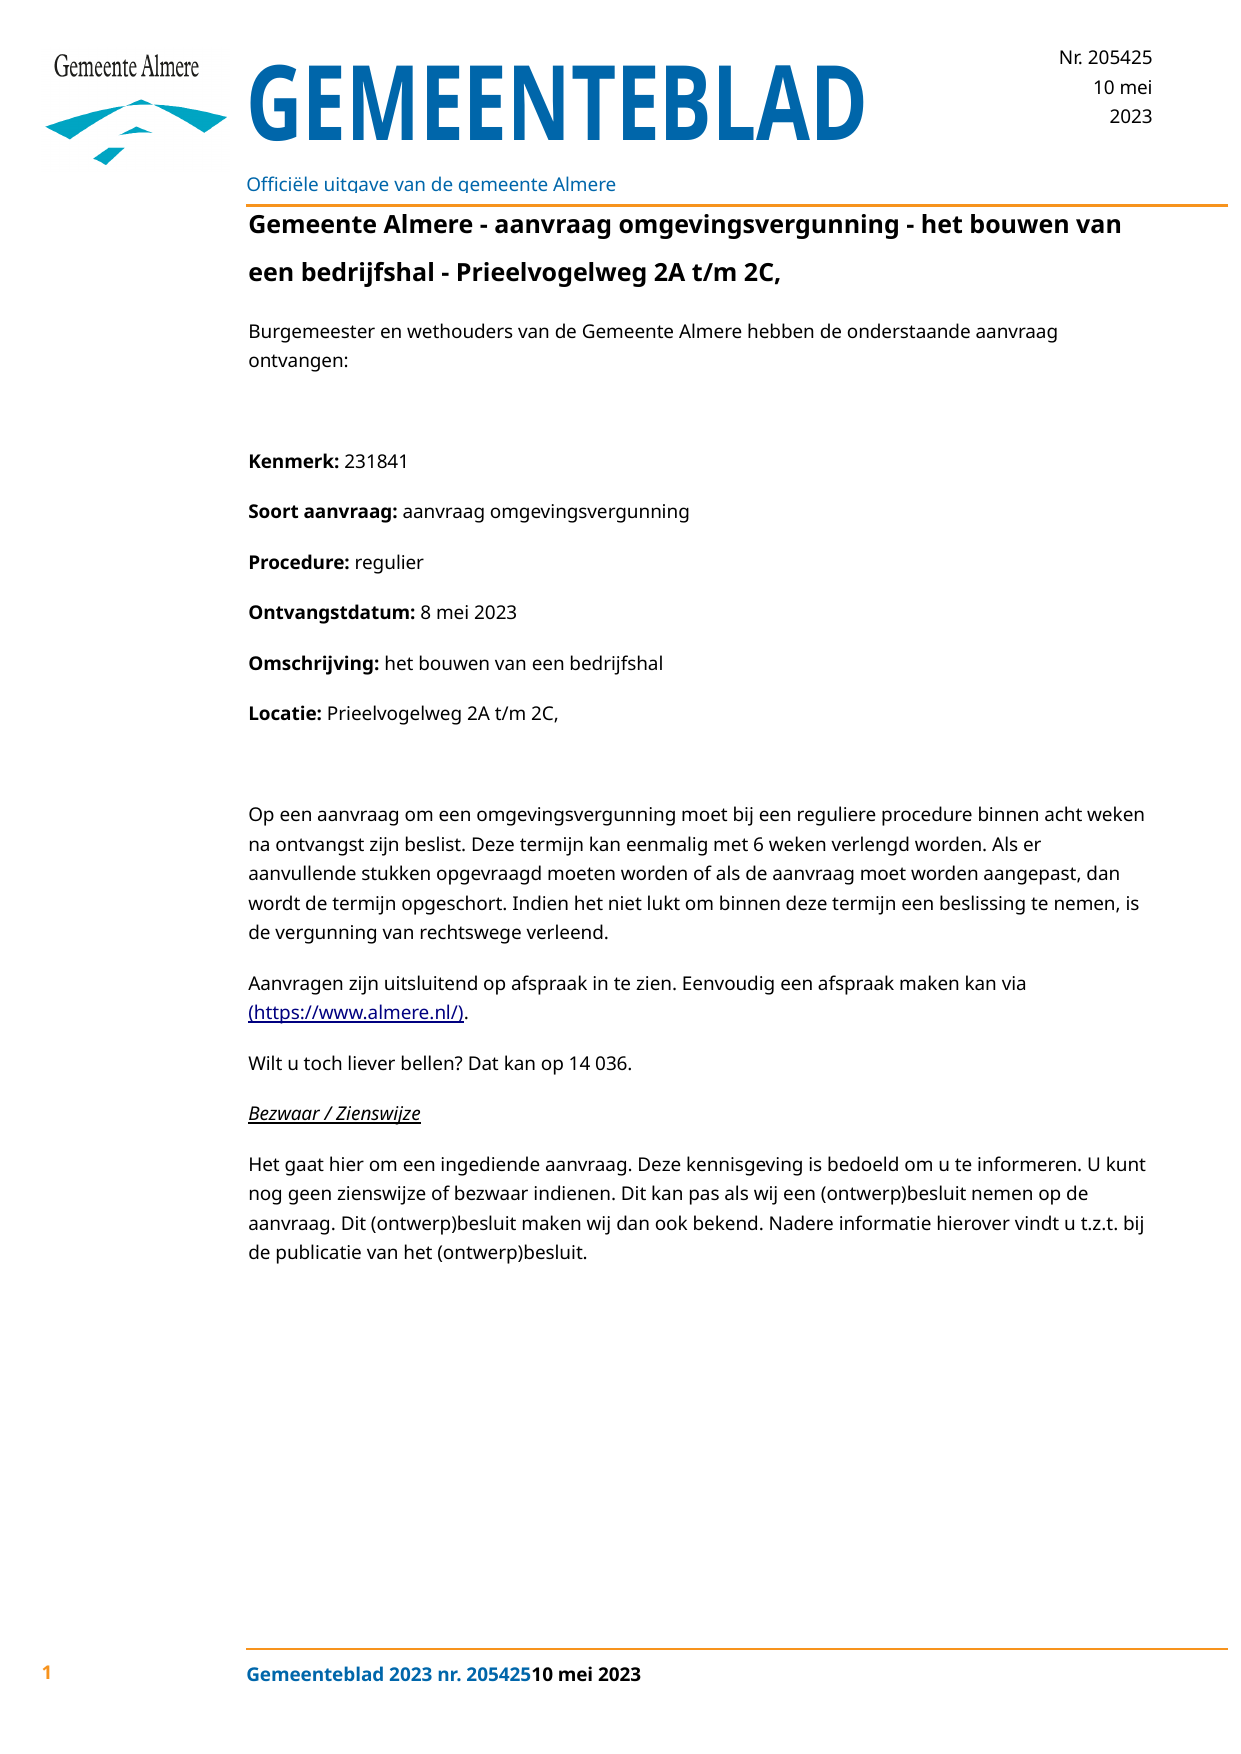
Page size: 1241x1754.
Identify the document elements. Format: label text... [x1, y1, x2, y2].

text Wilt u toch liever bellen? Dat kan op 14 036. [248, 1050, 1152, 1076]
text Ontvangstdatum: 8 mei 2023 [248, 599, 1152, 625]
text Soort aanvraag: aanvraag omgevingsvergunning [248, 499, 1152, 524]
text Omschrijving: het bouwen van een bedrijfshal [248, 650, 1152, 676]
text Procedure: regulier [248, 549, 1152, 575]
text Gemeente Almere - aanvraag omgevingsvergunning - het bouwen van een bedrijfshal - Prieelvogelweg 2A t/m 2C, [248, 207, 1152, 288]
text Kenmerk: 231841 [248, 448, 1152, 474]
text Burgemeester en wethouders van de Gemeente Almere hebben de onderstaande aanvraag ontvangen: [248, 318, 1152, 373]
text Aanvragen zijn uitsluitend op afspraak in te zien. Eenvoudig een afspraak maken kan via (https://www.almere.nl/). [248, 970, 1152, 1025]
text Locatie: Prieelvogelweg 2A t/m 2C, [248, 700, 1152, 726]
text Op een aanvraag om een omgevingsvergunning moet bij een reguliere procedure binnen acht weken na ontvangst zijn beslist. Deze termijn kan eenmalig met 6 weken verlengd worden. Als er aanvullende stukken opgevraagd moeten worden of als de aanvraag moet worden aangepast, dan wordt de termijn opgeschort. Indien het niet lukt om binnen deze termijn een beslissing te nemen, is de vergunning van rechtswege verleend. [248, 801, 1152, 945]
picture [41, 47, 231, 172]
text Het gaat hier om een ingediende aanvraag. Deze kennisgeving is bedoeld om u te informeren. U kunt nog geen zienswijze of bezwaar indienen. Dit kan pas als wij een (ontwerp)besluit nemen op de aanvraag. Dit (ontwerp)besluit maken wij dan ook bekend. Nadere informatie hierover vindt u t.z.t. bij de publicatie van het (ontwerp)besluit. [248, 1151, 1152, 1265]
text Bezwaar / Zienswijze [248, 1100, 1152, 1126]
